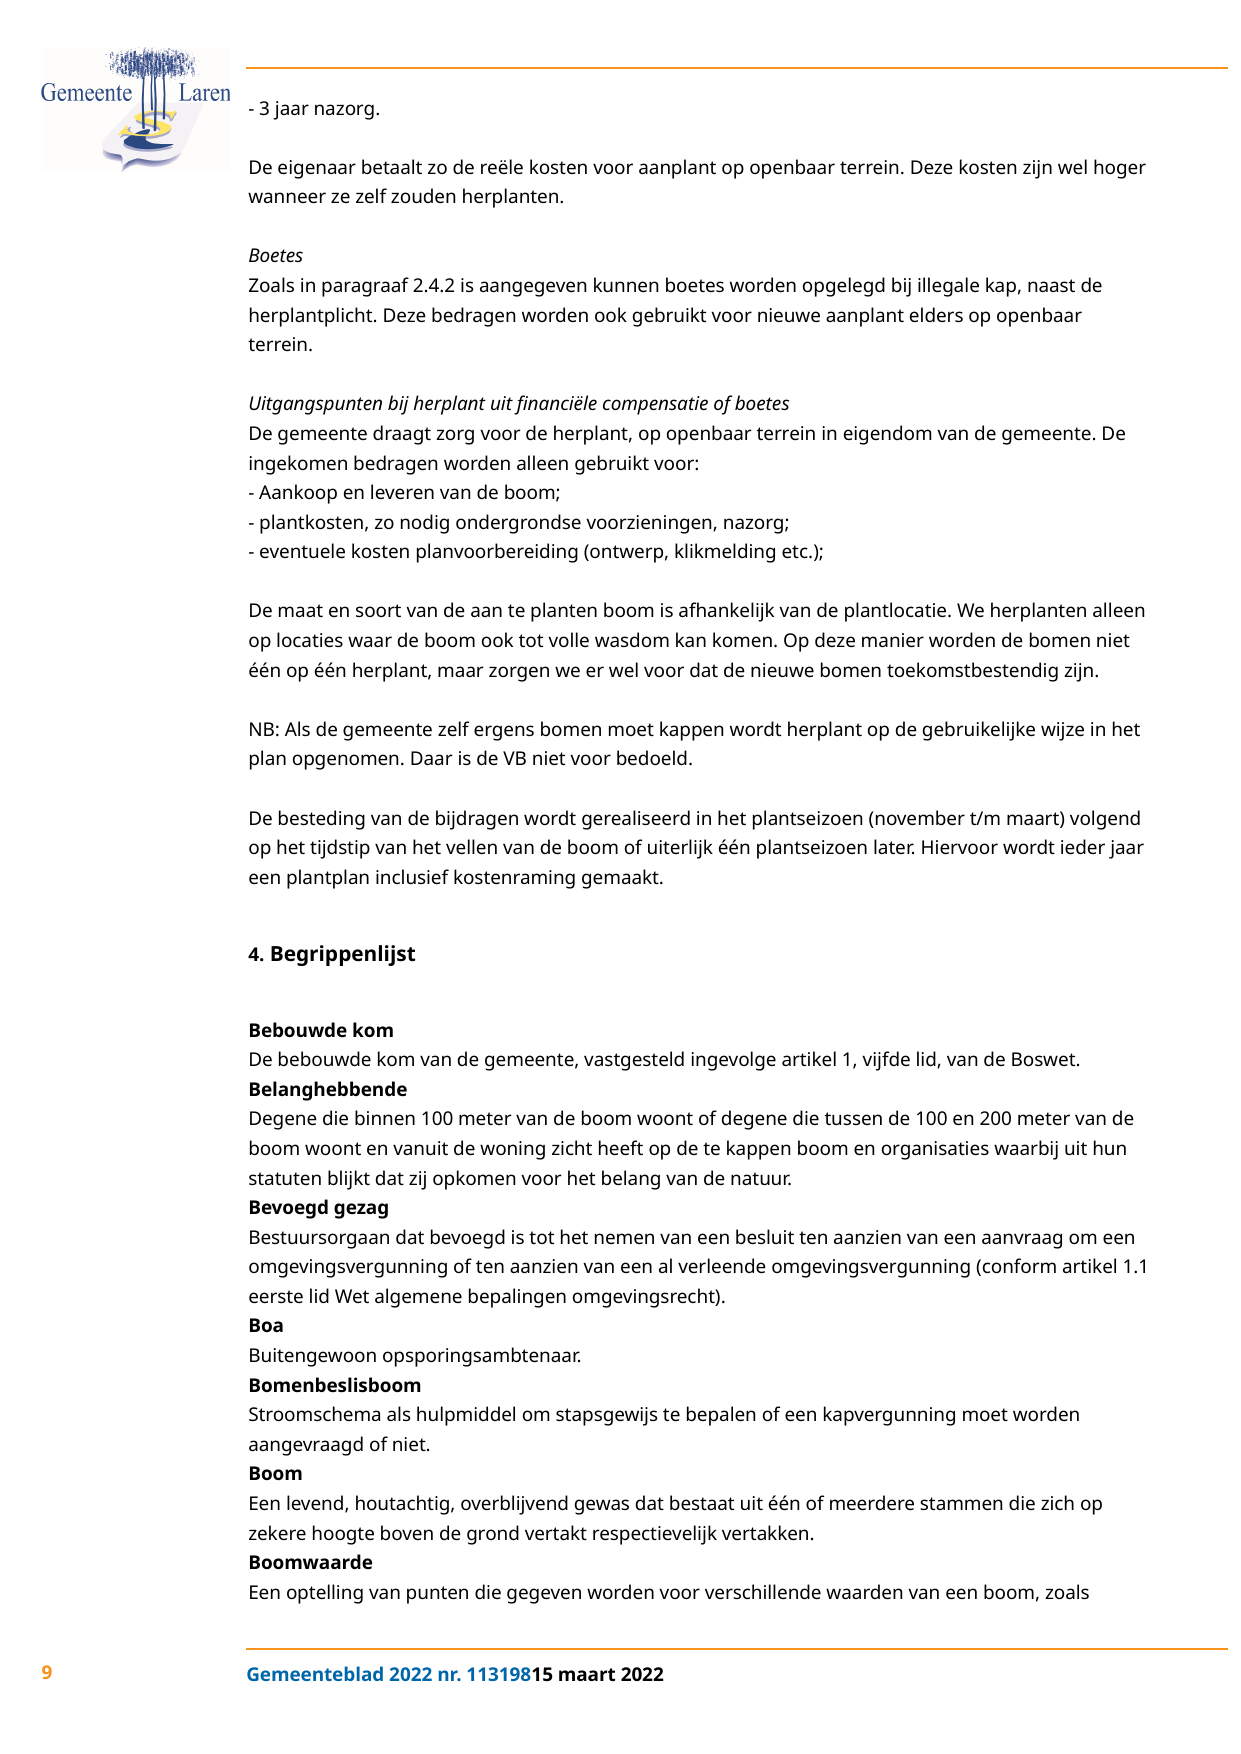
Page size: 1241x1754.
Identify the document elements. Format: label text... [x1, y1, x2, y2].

text De gemeente draagt zorg voor de herplant, op openbaar terrein in eigendom van de gemeente. De ingekomen bedragen worden alleen gebruikt voor: [248, 420, 1152, 476]
text De maat en soort van de aan te planten boom is afhankelijk van de plantlocatie. We herplanten alleen op locaties waar de boom ook tot volle wasdom kan komen. Op deze manier worden de bomen niet één op één herplant, maar zorgen we er wel voor dat de nieuwe bomen toekomstbestendig zijn. [248, 598, 1152, 683]
text Bestuursorgaan dat bevoegd is tot het nemen van een besluit ten aanzien van een aanvraag om een omgevingsvergunning of ten aanzien van een al verleende omgevingsvergunning (conform artikel 1.1 eerste lid Wet algemene bepalingen omgevingsrecht). [248, 1224, 1152, 1309]
text Boa [248, 1313, 1152, 1338]
text - eventuele kosten planvoorbereiding (ontwerp, klikmelding etc.); [248, 538, 1152, 564]
text NB: Als de gemeente zelf ergens bomen moet kappen wordt herplant op de gebruikelijke wijze in het plan opgenomen. Daar is de VB niet voor bedoeld. [248, 716, 1152, 771]
text Boom [248, 1461, 1152, 1486]
text De bebouwde kom van de gemeente, vastgesteld ingevolge artikel 1, vijfde lid, van de Boswet. [248, 1046, 1152, 1072]
text Degene die binnen 100 meter van de boom woont of degene die tussen de 100 en 200 meter van de boom woont en vanuit de woning zicht heeft op de te kappen boom en organisaties waarbij uit hun statuten blijkt dat zij opkomen voor het belang van de natuur. [248, 1106, 1152, 1191]
text Belanghebbende [248, 1076, 1152, 1102]
text Een optelling van punten die gegeven worden voor verschillende waarden van een boom, zoals [248, 1579, 1152, 1605]
text Boetes [248, 243, 1152, 268]
text Bevoegd gezag [248, 1194, 1152, 1220]
text Boomwaarde [248, 1549, 1152, 1575]
text Uitgangspunten bij herplant uit financiële compensatie of boetes [248, 391, 1152, 416]
text De eigenaar betaalt zo de reële kosten voor aanplant op openbaar terrein. Deze kosten zijn wel hoger wanneer ze zelf zouden herplanten. [248, 154, 1152, 209]
text - 3 jaar nazorg. [248, 95, 1152, 121]
text Bebouwde kom [248, 1017, 1152, 1043]
picture [41, 47, 231, 172]
text Zoals in paragraaf 2.4.2 is aangegeven kunnen boetes worden opgelegd bij illegale kap, naast de herplantplicht. Deze bedragen worden ook gebruikt voor nieuwe aanplant elders op openbaar terrein. [248, 272, 1152, 357]
text Een levend, houtachtig, overblijvend gewas dat bestaat uit één of meerdere stammen die zich op zekere hoogte boven de grond vertakt respectievelijk vertakken. [248, 1490, 1152, 1546]
text - plantkosten, zo nodig ondergrondse voorzieningen, nazorg; [248, 509, 1152, 535]
text Stroomschema als hulpmiddel om stapsgewijs te bepalen of een kapvergunning moet worden aangevraagd of niet. [248, 1401, 1152, 1457]
text Buitengewoon opsporingsambtenaar. [248, 1342, 1152, 1368]
text De besteding van de bijdragen wordt gerealiseerd in het plantseizoen (november t/m maart) volgend op het tijdstip van het vellen van de boom of uiterlijk één plantseizoen later. Hiervoor wordt ieder jaar een plantplan inclusief kostenraming gemaakt. [248, 805, 1152, 890]
text 4. Begrippenlijst [248, 939, 1152, 968]
text - Aankoop en leveren van de boom; [248, 479, 1152, 505]
text Bomenbeslisboom [248, 1372, 1152, 1398]
